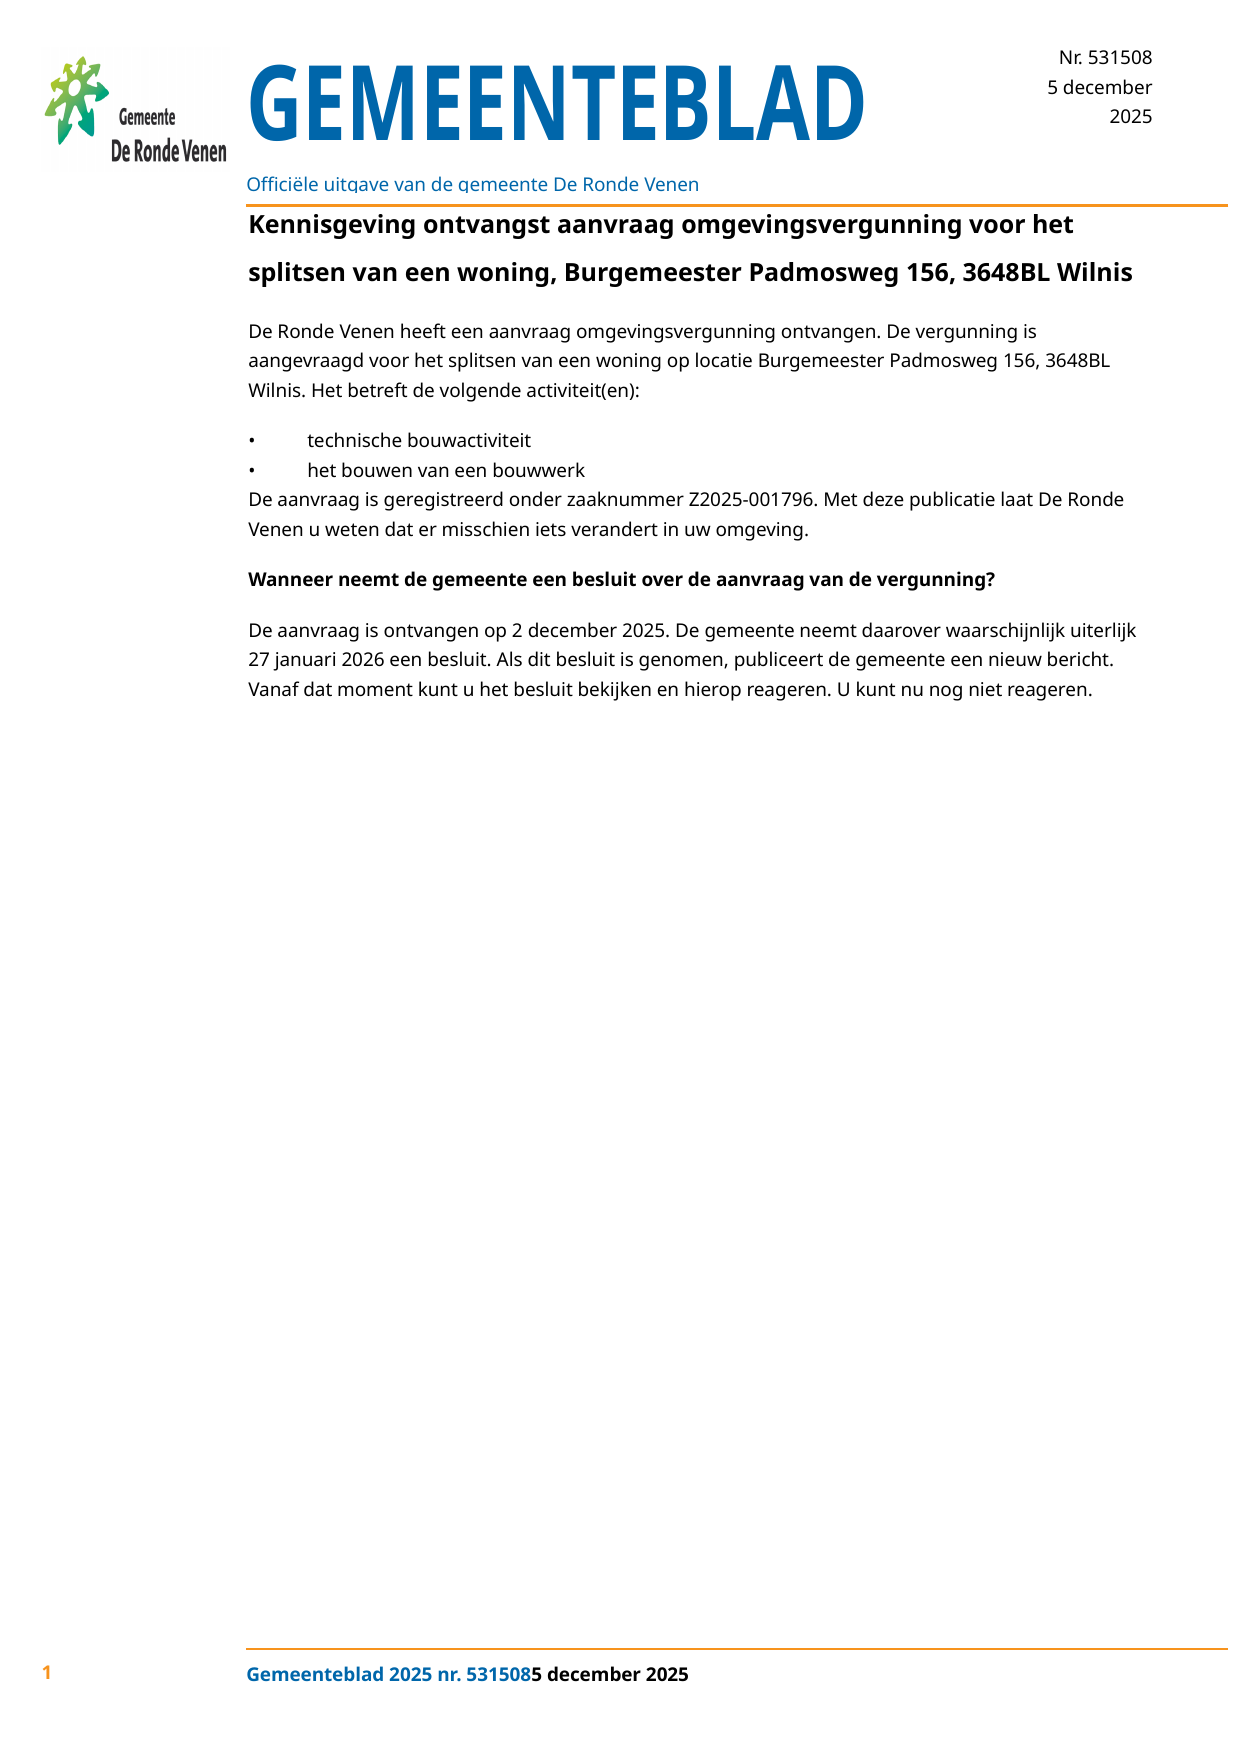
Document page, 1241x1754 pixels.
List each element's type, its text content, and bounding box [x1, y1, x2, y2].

text De aanvraag is ontvangen op 2 december 2025. De gemeente neemt daarover waarschijnlijk uiterlijk 27 januari 2026 een besluit. Als dit besluit is genomen, publiceert de gemeente een nieuw bericht. Vanaf dat moment kunt u het besluit bekijken en hierop reageren. U kunt nu nog niet reageren. [248, 617, 1152, 702]
picture [41, 47, 231, 172]
text Wanneer neemt de gemeente een besluit over de aanvraag van de vergunning? [248, 567, 1152, 592]
list technische bouwactiviteit [248, 427, 1152, 453]
list het bouwen van een bouwwerk [248, 457, 1152, 483]
text De aanvraag is geregistreerd onder zaaknummer Z2025-001796. Met deze publicatie laat De Ronde Venen u weten dat er misschien iets verandert in uw omgeving. [248, 487, 1152, 542]
text Kennisgeving ontvangst aanvraag omgevingsvergunning voor het splitsen van een woning, Burgemeester Padmosweg 156, 3648BL Wilnis [248, 207, 1152, 288]
text De Ronde Venen heeft een aanvraag omgevingsvergunning ontvangen. De vergunning is aangevraagd voor het splitsen van een woning op locatie Burgemeester Padmosweg 156, 3648BL Wilnis. Het betreft de volgende activiteit(en): [248, 318, 1152, 403]
